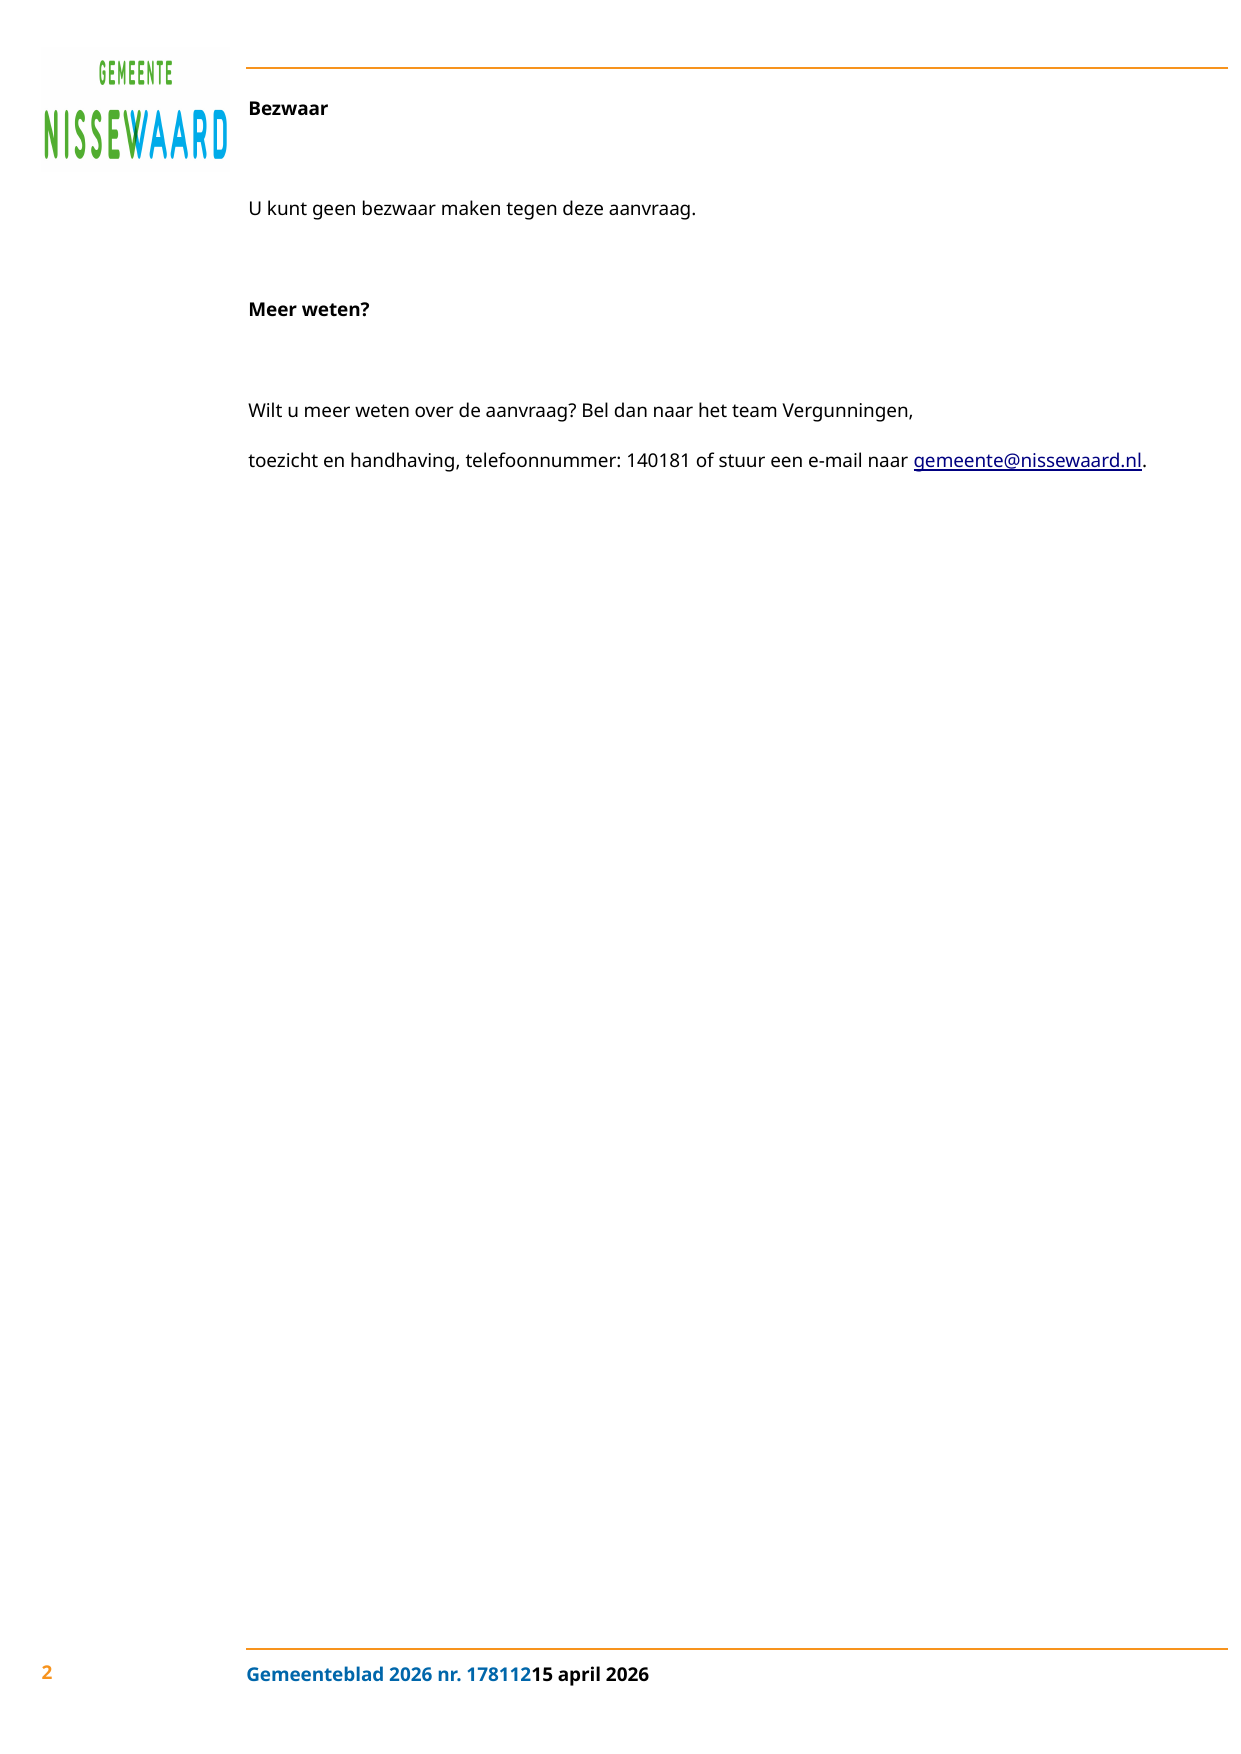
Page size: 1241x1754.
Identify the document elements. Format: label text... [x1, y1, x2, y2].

text U kunt geen bezwaar maken tegen deze aanvraag. [248, 196, 1152, 221]
picture [41, 47, 231, 172]
text Bezwaar [248, 95, 1152, 121]
text Wilt u meer weten over de aanvraag? Bel dan naar het team Vergunningen, [248, 397, 1152, 423]
text Meer weten? [248, 296, 1152, 322]
text toezicht en handhaving, telefoonnummer: 140181 of stuur een e-mail naar gemeente@nissewaard.nl. [248, 448, 1152, 473]
